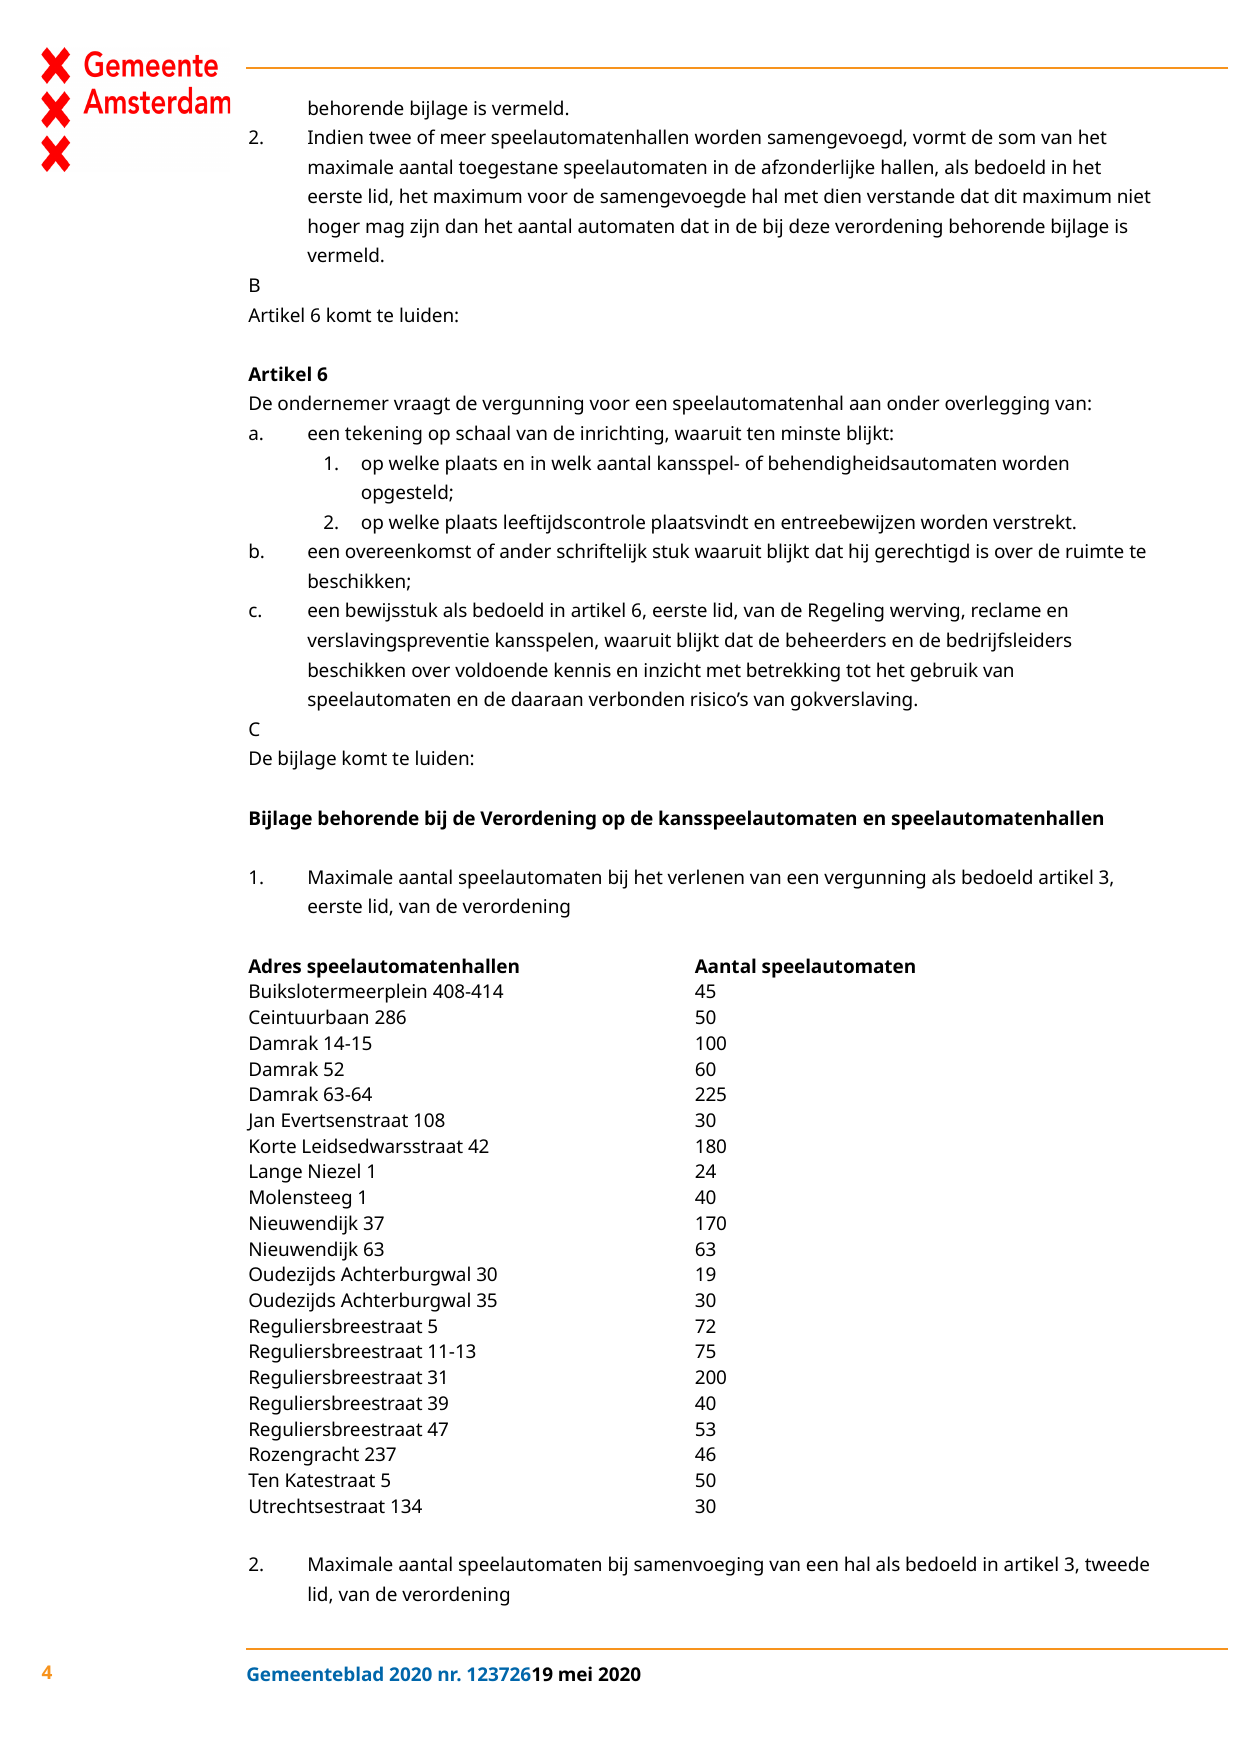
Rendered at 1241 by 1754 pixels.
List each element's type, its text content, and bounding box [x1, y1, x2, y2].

list behorende bijlage is vermeld. [248, 95, 1152, 121]
table_cell 24 [695, 1159, 1152, 1184]
table_cell Reguliersbreestraat 11-13 [248, 1339, 694, 1364]
table_cell Rozengracht 237 [248, 1442, 694, 1467]
table_cell Buikslotermeerplein 408-414 [248, 979, 694, 1004]
list een overeenkomst of ander schriftelijk stuk waaruit blijkt dat hij gerechtigd is over de ruimte te beschikken; [248, 538, 1152, 594]
table_cell Reguliersbreestraat 31 [248, 1365, 694, 1390]
table_cell Damrak 14-15 [248, 1030, 694, 1056]
table_cell 50 [695, 1004, 1152, 1030]
list Indien twee of meer speelautomatenhallen worden samengevoegd, vormt de som van het maximale aantal toegestane speelautomaten in de afzonderlijke hallen, als bedoeld in het eerste lid, het maximum voor de samengevoegde hal met dien verstande dat dit maximum niet hoger mag zijn dan het aantal automaten dat in de bij deze verordening behorende bijlage is vermeld. [248, 124, 1152, 268]
table_cell Ten Katestraat 5 [248, 1468, 694, 1493]
table_cell Reguliersbreestraat 47 [248, 1416, 694, 1442]
table_header Aantal speelautomaten [695, 953, 1152, 978]
table_cell 200 [695, 1365, 1152, 1390]
table_cell Jan Evertsenstraat 108 [248, 1107, 694, 1133]
table_cell 40 [695, 1390, 1152, 1416]
table_header Adres speelautomatenhallen [248, 953, 694, 978]
text Artikel 6 [248, 361, 1152, 387]
table_cell 63 [695, 1236, 1152, 1262]
table_cell Reguliersbreestraat 5 [248, 1313, 694, 1339]
text Bijlage behorende bij de Verordening op de kansspeelautomaten en speelautomatenhallen [248, 805, 1152, 831]
list op welke plaats en in welk aantal kansspel- of behendigheidsautomaten worden opgesteld; [323, 450, 1152, 505]
list Maximale aantal speelautomaten bij samenvoeging van een hal als bedoeld in artikel 3, tweede lid, van de verordening [248, 1552, 1152, 1607]
text C [248, 716, 1152, 742]
table_cell 50 [695, 1468, 1152, 1493]
table_cell Oudezijds Achterburgwal 35 [248, 1287, 694, 1313]
table_cell 53 [695, 1416, 1152, 1442]
text De ondernemer vraagt de vergunning voor een speelautomatenhal aan onder overlegging van: [248, 391, 1152, 416]
list een tekening op schaal van de inrichting, waaruit ten minste blijkt: [248, 420, 1152, 446]
table_cell Oudezijds Achterburgwal 30 [248, 1262, 694, 1287]
table_cell 72 [695, 1313, 1152, 1339]
table_cell Ceintuurbaan 286 [248, 1004, 694, 1030]
table_cell 100 [695, 1030, 1152, 1056]
list een bewijsstuk als bedoeld in artikel 6, eerste lid, van de Regeling werving, reclame en verslavingspreventie kansspelen, waaruit blijkt dat de beheerders en de bedrijfsleiders beschikken over voldoende kennis en inzicht met betrekking tot het gebruik van speelautomaten en de daaraan verbonden risico’s van gokverslaving. [248, 598, 1152, 712]
text De bijlage komt te luiden: [248, 746, 1152, 771]
table_cell 45 [695, 979, 1152, 1004]
table_cell Nieuwendijk 63 [248, 1236, 694, 1262]
table_cell 19 [695, 1262, 1152, 1287]
text B [248, 272, 1152, 298]
table_cell Nieuwendijk 37 [248, 1210, 694, 1236]
table_cell 30 [695, 1287, 1152, 1313]
table_cell Lange Niezel 1 [248, 1159, 694, 1184]
table_cell 170 [695, 1210, 1152, 1236]
table_cell 30 [695, 1493, 1152, 1519]
table_cell 180 [695, 1133, 1152, 1159]
table_cell Damrak 63-64 [248, 1081, 694, 1107]
table_cell 225 [695, 1081, 1152, 1107]
picture [41, 47, 231, 172]
table_cell Utrechtsestraat 134 [248, 1493, 694, 1519]
table_cell Molensteeg 1 [248, 1184, 694, 1210]
table_cell 46 [695, 1442, 1152, 1467]
table_cell 75 [695, 1339, 1152, 1364]
table_cell Damrak 52 [248, 1056, 694, 1081]
table_cell 30 [695, 1107, 1152, 1133]
list op welke plaats leeftijdscontrole plaatsvindt en entreebewijzen worden verstrekt. [323, 509, 1152, 535]
table_cell Korte Leidsedwarsstraat 42 [248, 1133, 694, 1159]
table_cell Reguliersbreestraat 39 [248, 1390, 694, 1416]
list Maximale aantal speelautomaten bij het verlenen van een vergunning als bedoeld artikel 3, eerste lid, van de verordening [248, 864, 1152, 919]
table_cell 60 [695, 1056, 1152, 1081]
text Artikel 6 komt te luiden: [248, 302, 1152, 328]
table_cell 40 [695, 1184, 1152, 1210]
